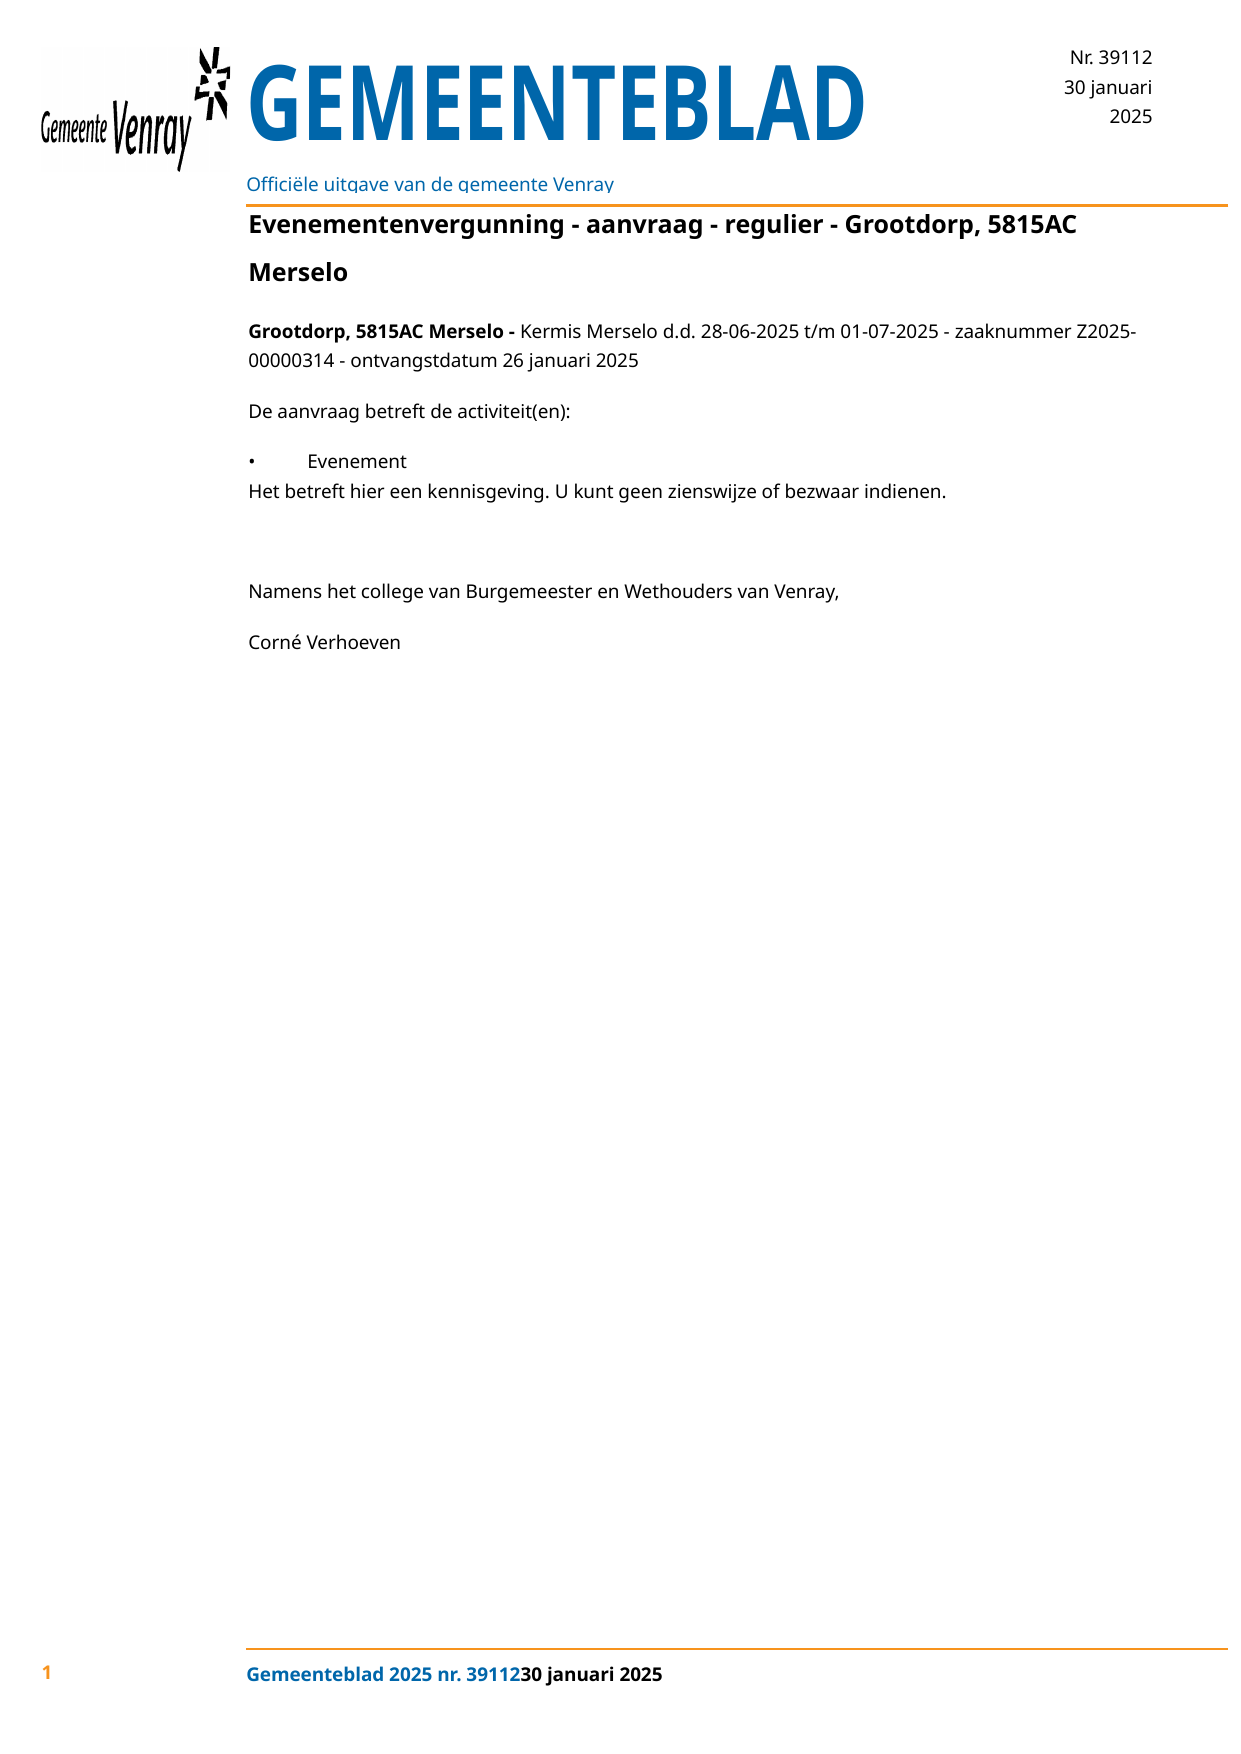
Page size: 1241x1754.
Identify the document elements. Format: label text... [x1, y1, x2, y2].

text Grootdorp, 5815AC Merselo - Kermis Merselo d.d. 28-06-2025 t/m 01-07-2025 - zaaknummer Z2025-00000314 - ontvangstdatum 26 januari 2025 [248, 318, 1152, 373]
text Corné Verhoeven [248, 629, 1152, 655]
picture [41, 47, 231, 172]
text Evenementenvergunning - aanvraag - regulier - Grootdorp, 5815AC Merselo [248, 207, 1152, 288]
text Namens het college van Burgemeester en Wethouders van Venray, [248, 579, 1152, 604]
text Het betreft hier een kennisgeving. U kunt geen zienswijze of bezwaar indienen. [248, 478, 1152, 504]
text De aanvraag betreft de activiteit(en): [248, 398, 1152, 424]
list Evenement [248, 448, 1152, 474]
